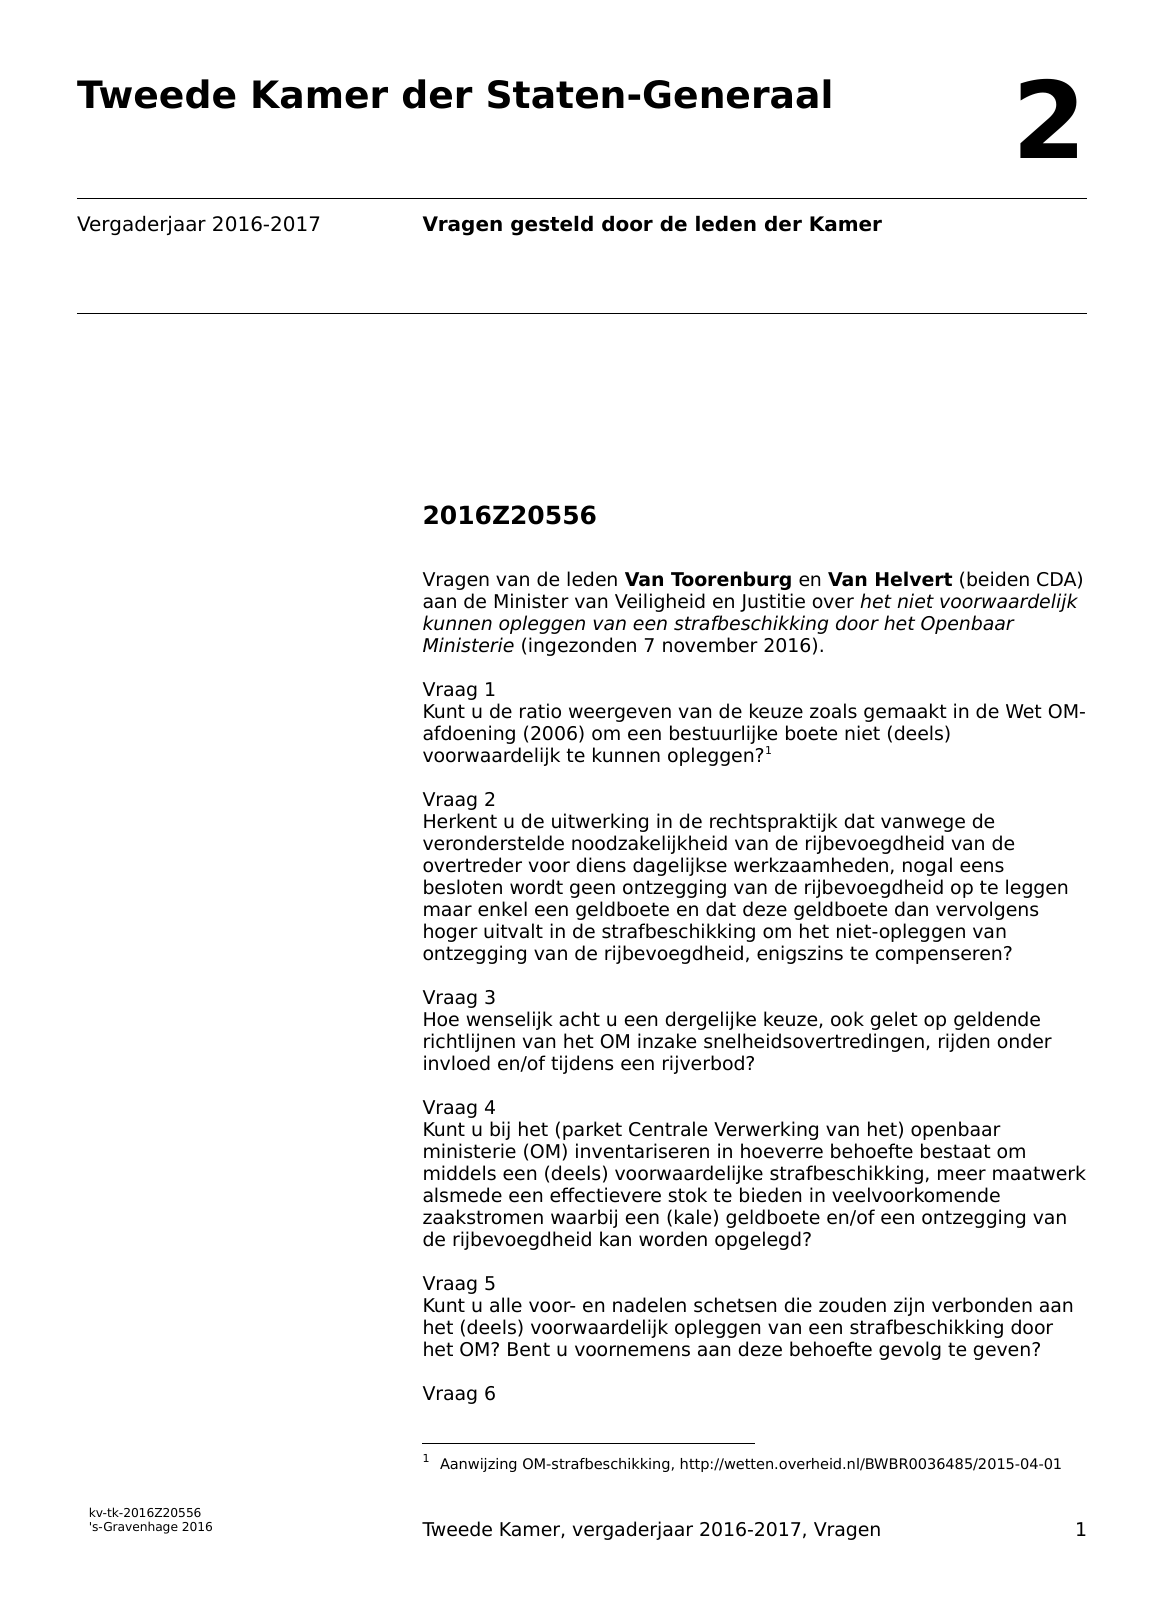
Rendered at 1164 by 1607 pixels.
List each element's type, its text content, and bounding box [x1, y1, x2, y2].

text Kunt u bij het (parket Centrale Verwerking van het) openbaar ministerie (OM) inventariseren in hoeverre behoefte bestaat om middels een (deels) voorwaardelijke strafbeschikking, meer maatwerk alsmede een effectievere stok te bieden in veelvoorkomende zaakstromen waarbij een (kale) geldboete en/of een ontzegging van de rijbevoegdheid kan worden opgelegd? [422, 1119, 1087, 1251]
text 2016Z20556 [422, 501, 1087, 531]
text Kunt u alle voor- en nadelen schetsen die zouden zijn verbonden aan het (deels) voorwaardelijk opleggen van een strafbeschikking door het OM? Bent u voornemens aan deze behoefte gevolg te geven? [422, 1295, 1087, 1361]
text kv-tk-2016Z20556 [88, 1506, 323, 1520]
text Aanwijzing OM-strafbeschikking, http://wetten.overheid.nl/BWBR0036485/2015-04-01 [422, 1452, 1087, 1474]
text Vraag 3 [422, 987, 1087, 1009]
table_cell Vergaderjaar 2016-2017 [77, 199, 422, 313]
text Vraag 6 [422, 1383, 1087, 1405]
table_cell Vragen gesteld door de leden der Kamer [422, 199, 1087, 313]
text Hoe wenselijk acht u een dergelijke keuze, ook gelet op geldende richtlijnen van het OM inzake snelheidsovertredingen, rijden onder invloed en/of tijdens een rijverbod? [422, 1009, 1087, 1075]
text Herkent u de uitwerking in de rechtspraktijk dat vanwege de veronderstelde noodzakelijkheid van de rijbevoegdheid van de overtreder voor diens dagelijkse werkzaamheden, nogal eens besloten wordt geen ontzegging van de rijbevoegdheid op te leggen maar enkel een geldboete en dat deze geldboete dan vervolgens hoger uitvalt in de strafbeschikking om het niet-opleggen van ontzegging van de rijbevoegdheid, enigszins te compenseren? [422, 811, 1087, 965]
text Vraag 4 [422, 1097, 1087, 1119]
text Vraag 2 [422, 789, 1087, 811]
text Vraag 1 [422, 679, 1087, 701]
text Vragen van de leden Van Toorenburg en Van Helvert (beiden CDA) aan de Minister van Veiligheid en Justitie over het niet voorwaardelijk kunnen opleggen van een strafbeschikking door het Openbaar Ministerie (ingezonden 7 november 2016). [422, 569, 1087, 657]
text Vraag 5 [422, 1273, 1087, 1295]
table_header Tweede Kamer der Staten-Generaal [77, 59, 886, 198]
text 's-Gravenhage 2016 [88, 1520, 323, 1534]
table_header 2 [886, 59, 1087, 198]
text Kunt u de ratio weergeven van de keuze zoals gemaakt in de Wet OM-afdoening (2006) om een bestuurlijke boete niet (deels) voorwaardelijk te kunnen opleggen? [422, 701, 1087, 767]
